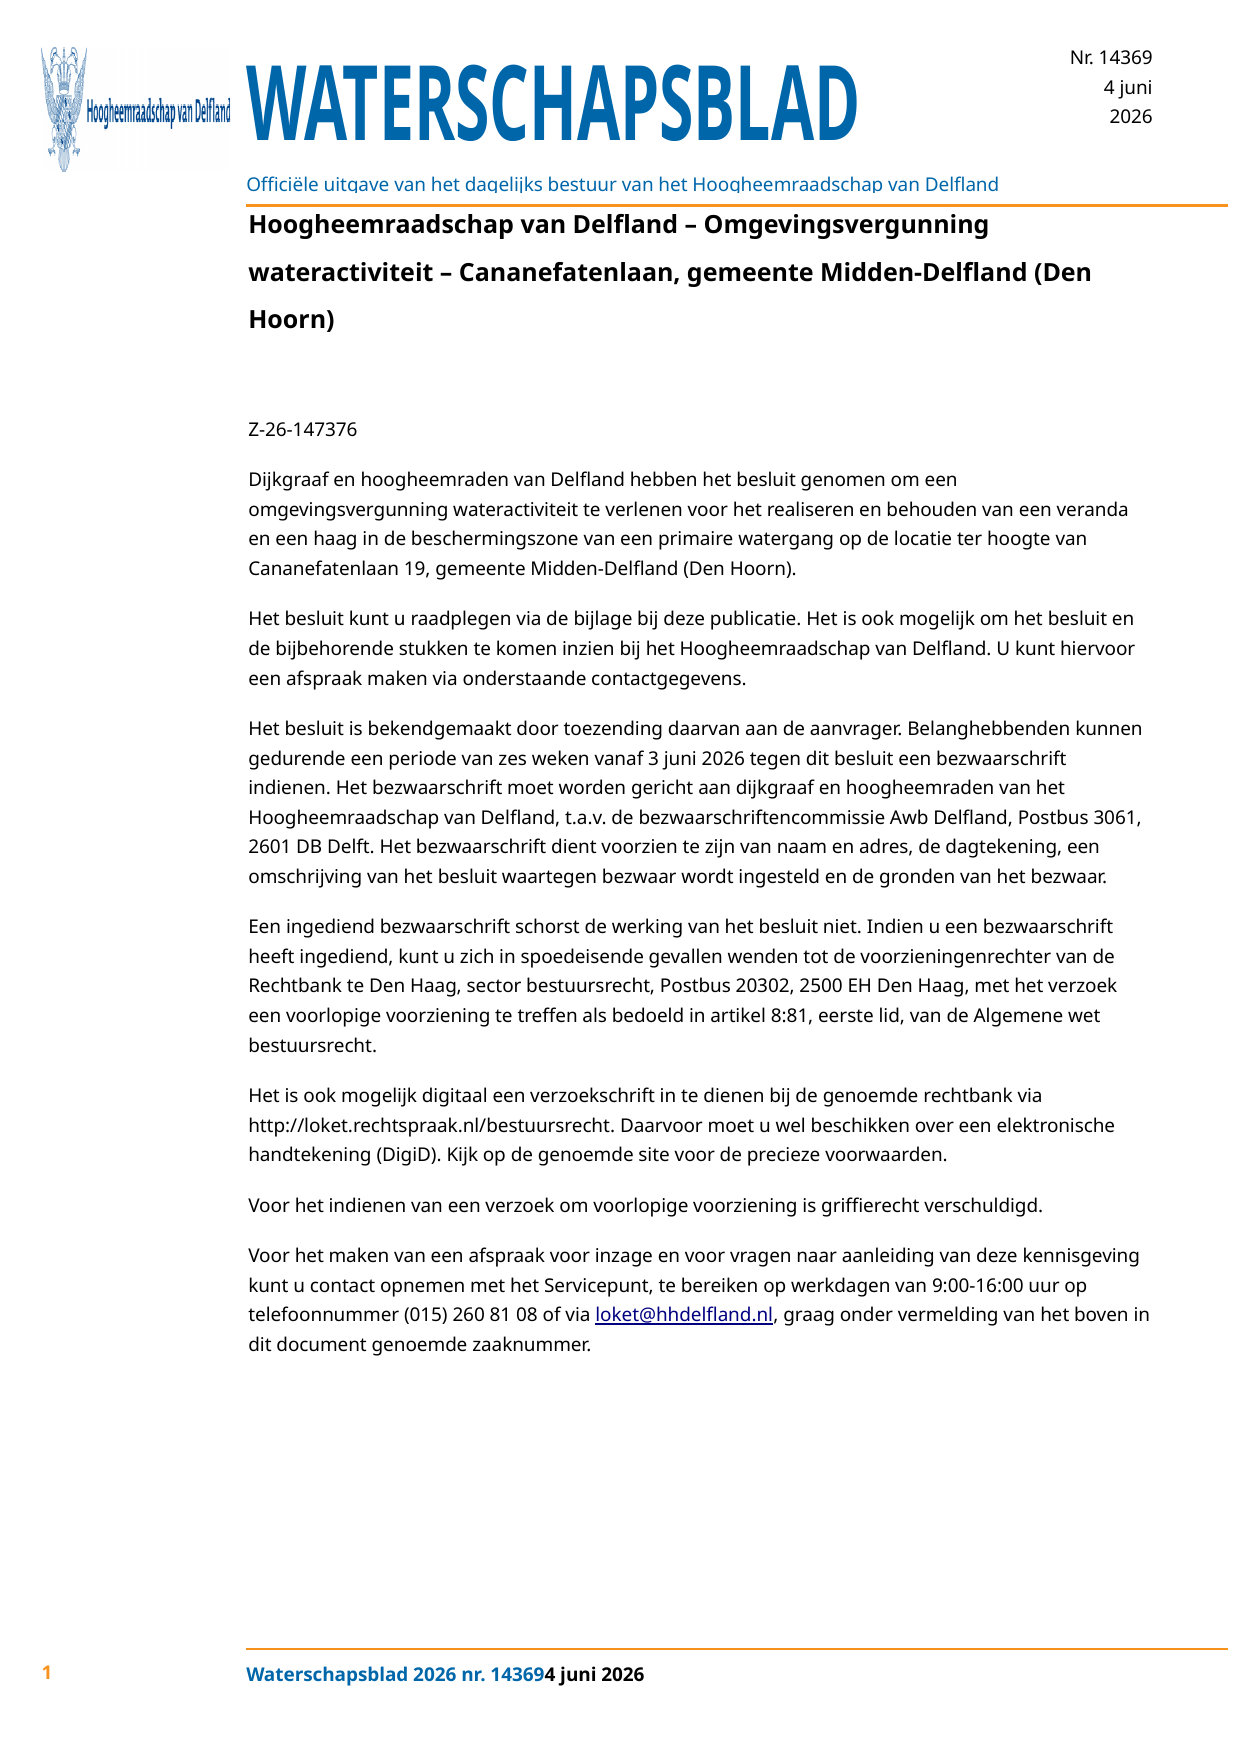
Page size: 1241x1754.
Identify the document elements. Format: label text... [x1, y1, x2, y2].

picture [41, 47, 231, 172]
text Dijkgraaf en hoogheemraden van Delfland hebben het besluit genomen om een omgevingsvergunning wateractiviteit te verlenen voor het realiseren en behouden van een veranda en een haag in de beschermingszone van een primaire watergang op de locatie ter hoogte van Cananefatenlaan 19, gemeente Midden-Delfland (Den Hoorn). [248, 466, 1152, 581]
text Het besluit kunt u raadplegen via de bijlage bij deze publicatie. Het is ook mogelijk om het besluit en de bijbehorende stukken te komen inzien bij het Hoogheemraadschap van Delfland. U kunt hiervoor een afspraak maken via onderstaande contactgegevens. [248, 606, 1152, 690]
text Het is ook mogelijk digitaal een verzoekschrift in te dienen bij de genoemde rechtbank via http://loket.rechtspraak.nl/bestuursrecht. Daarvoor moet u wel beschikken over een elektronische handtekening (DigiD). Kijk op de genoemde site voor de precieze voorwaarden. [248, 1082, 1152, 1167]
text Voor het indienen van een verzoek om voorlopige voorziening is griffierecht verschuldigd. [248, 1192, 1152, 1217]
text Hoogheemraadschap van Delfland – Omgevingsvergunning wateractiviteit – Cananefatenlaan, gemeente Midden-Delfland (Den Hoorn) [248, 207, 1152, 336]
text Z-26-147376 [248, 416, 1152, 442]
text Het besluit is bekendgemaakt door toezending daarvan aan de aanvrager. Belanghebbenden kunnen gedurende een periode van zes weken vanaf 3 juni 2026 tegen dit besluit een bezwaarschrift indienen. Het bezwaarschrift moet worden gericht aan dijkgraaf en hoogheemraden van het Hoogheemraadschap van Delfland, t.a.v. de bezwaarschriftencommissie Awb Delfland, Postbus 3061, 2601 DB Delft. Het bezwaarschrift dient voorzien te zijn van naam en adres, de dagtekening, een omschrijving van het besluit waartegen bezwaar wordt ingesteld en de gronden van het bezwaar. [248, 715, 1152, 889]
text Voor het maken van een afspraak voor inzage en voor vragen naar aanleiding van deze kennisgeving kunt u contact opnemen met het Servicepunt, te bereiken op werkdagen van 9:00-16:00 uur op telefoonnummer (015) 260 81 08 of via loket@hhdelfland.nl, graag onder vermelding van het boven in dit document genoemde zaaknummer. [248, 1242, 1152, 1357]
text Een ingediend bezwaarschrift schorst de werking van het besluit niet. Indien u een bezwaarschrift heeft ingediend, kunt u zich in spoedeisende gevallen wenden tot de voorzieningenrechter van de Rechtbank te Den Haag, sector bestuursrecht, Postbus 20302, 2500 EH Den Haag, met het verzoek een voorlopige voorziening te treffen als bedoeld in artikel 8:81, eerste lid, van de Algemene wet bestuursrecht. [248, 913, 1152, 1057]
